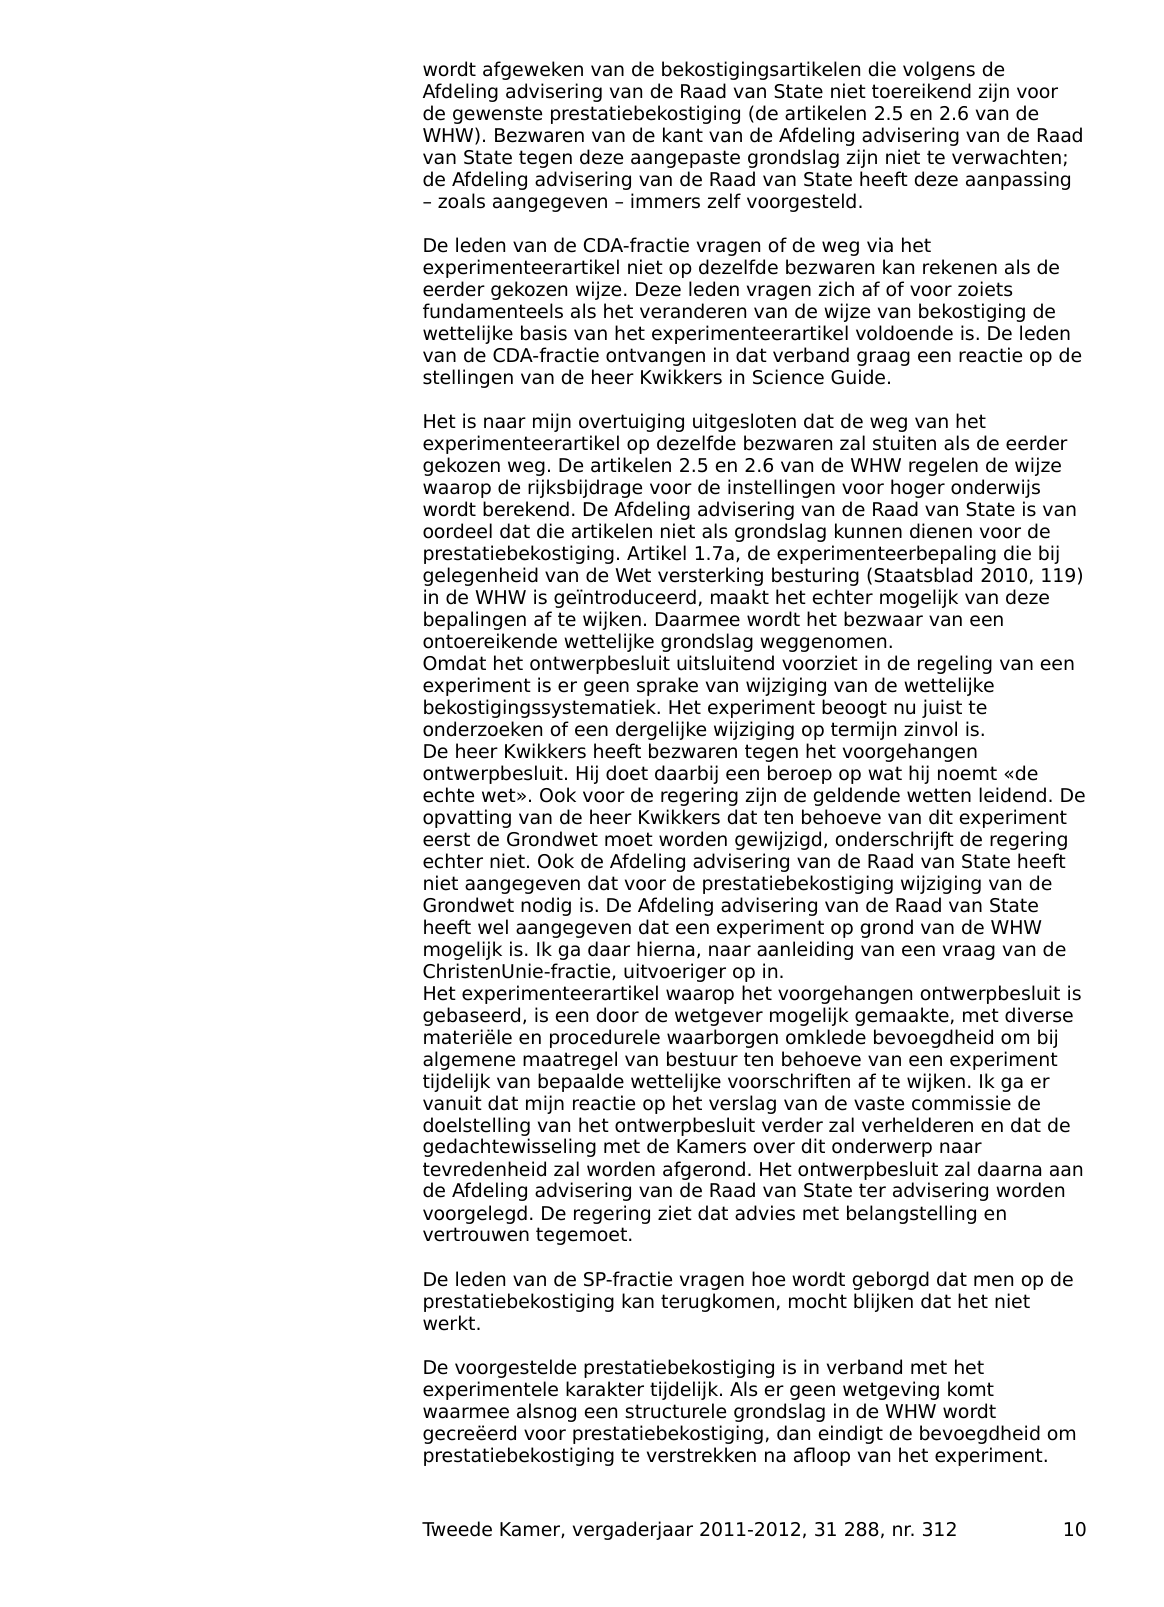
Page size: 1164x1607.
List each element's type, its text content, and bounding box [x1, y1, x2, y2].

text De leden van de CDA-fractie vragen of de weg via het experimenteerartikel niet op dezelfde bezwaren kan rekenen als de eerder gekozen wijze. Deze leden vragen zich af of voor zoiets fundamenteels als het veranderen van de wijze van bekostiging de wettelijke basis van het experimenteerartikel voldoende is. De leden van de CDA-fractie ontvangen in dat verband graag een reactie op de stellingen van de heer Kwikkers in Science Guide. [422, 235, 1087, 389]
text De voorgestelde prestatiebekostiging is in verband met het experimentele karakter tijdelijk. Als er geen wetgeving komt waarmee alsnog een structurele grondslag in de WHW wordt gecreëerd voor prestatiebekostiging, dan eindigt de bevoegdheid om prestatiebekostiging te verstrekken na afloop van het experiment. [422, 1357, 1087, 1467]
text wordt afgeweken van de bekostigingsartikelen die volgens de Afdeling advisering van de Raad van State niet toereikend zijn voor de gewenste prestatiebekostiging (de artikelen 2.5 en 2.6 van de WHW). Bezwaren van de kant van de Afdeling advisering van de Raad van State tegen deze aangepaste grondslag zijn niet te verwachten; de Afdeling advisering van de Raad van State heeft deze aanpassing – zoals aangegeven – immers zelf voorgesteld. [422, 59, 1087, 213]
text Omdat het ontwerpbesluit uitsluitend voorziet in de regeling van een experiment is er geen sprake van wijziging van de wettelijke bekostigingssystematiek. Het experiment beoogt nu juist te onderzoeken of een dergelijke wijziging op termijn zinvol is. [422, 653, 1087, 741]
text De leden van de SP-fractie vragen hoe wordt geborgd dat men op de prestatiebekostiging kan terugkomen, mocht blijken dat het niet werkt. [422, 1268, 1087, 1334]
text Het is naar mijn overtuiging uitgesloten dat de weg van het experimenteerartikel op dezelfde bezwaren zal stuiten als de eerder gekozen weg. De artikelen 2.5 en 2.6 van de WHW regelen de wijze waarop de rijksbijdrage voor de instellingen voor hoger onderwijs wordt berekend. De Afdeling advisering van de Raad van State is van oordeel dat die artikelen niet als grondslag kunnen dienen voor de prestatiebekostiging. Artikel 1.7a, de experimenteerbepaling die bij gelegenheid van de Wet versterking besturing (Staatsblad 2010, 119) in de WHW is geïntroduceerd, maakt het echter mogelijk van deze bepalingen af te wijken. Daarmee wordt het bezwaar van een ontoereikende wettelijke grondslag weggenomen. [422, 411, 1087, 653]
text Het experimenteerartikel waarop het voorgehangen ontwerpbesluit is gebaseerd, is een door de wetgever mogelijk gemaakte, met diverse materiële en procedurele waarborgen omklede bevoegdheid om bij algemene maatregel van bestuur ten behoeve van een experiment tijdelijk van bepaalde wettelijke voorschriften af te wijken. Ik ga er vanuit dat mijn reactie op het verslag van de vaste commissie de doelstelling van het ontwerpbesluit verder zal verhelderen en dat de gedachtewisseling met de Kamers over dit onderwerp naar tevredenheid zal worden afgerond. Het ontwerpbesluit zal daarna aan de Afdeling advisering van de Raad van State ter advisering worden voorgelegd. De regering ziet dat advies met belangstelling en vertrouwen tegemoet. [422, 983, 1087, 1246]
text De heer Kwikkers heeft bezwaren tegen het voorgehangen ontwerpbesluit. Hij doet daarbij een beroep op wat hij noemt «de echte wet». Ook voor de regering zijn de geldende wetten leidend. De opvatting van de heer Kwikkers dat ten behoeve van dit experiment eerst de Grondwet moet worden gewijzigd, onderschrijft de regering echter niet. Ook de Afdeling advisering van de Raad van State heeft niet aangegeven dat voor de prestatiebekostiging wijziging van de Grondwet nodig is. De Afdeling advisering van de Raad van State heeft wel aangegeven dat een experiment op grond van de WHW mogelijk is. Ik ga daar hierna, naar aanleiding van een vraag van de ChristenUnie-fractie, uitvoeriger op in. [422, 741, 1087, 983]
